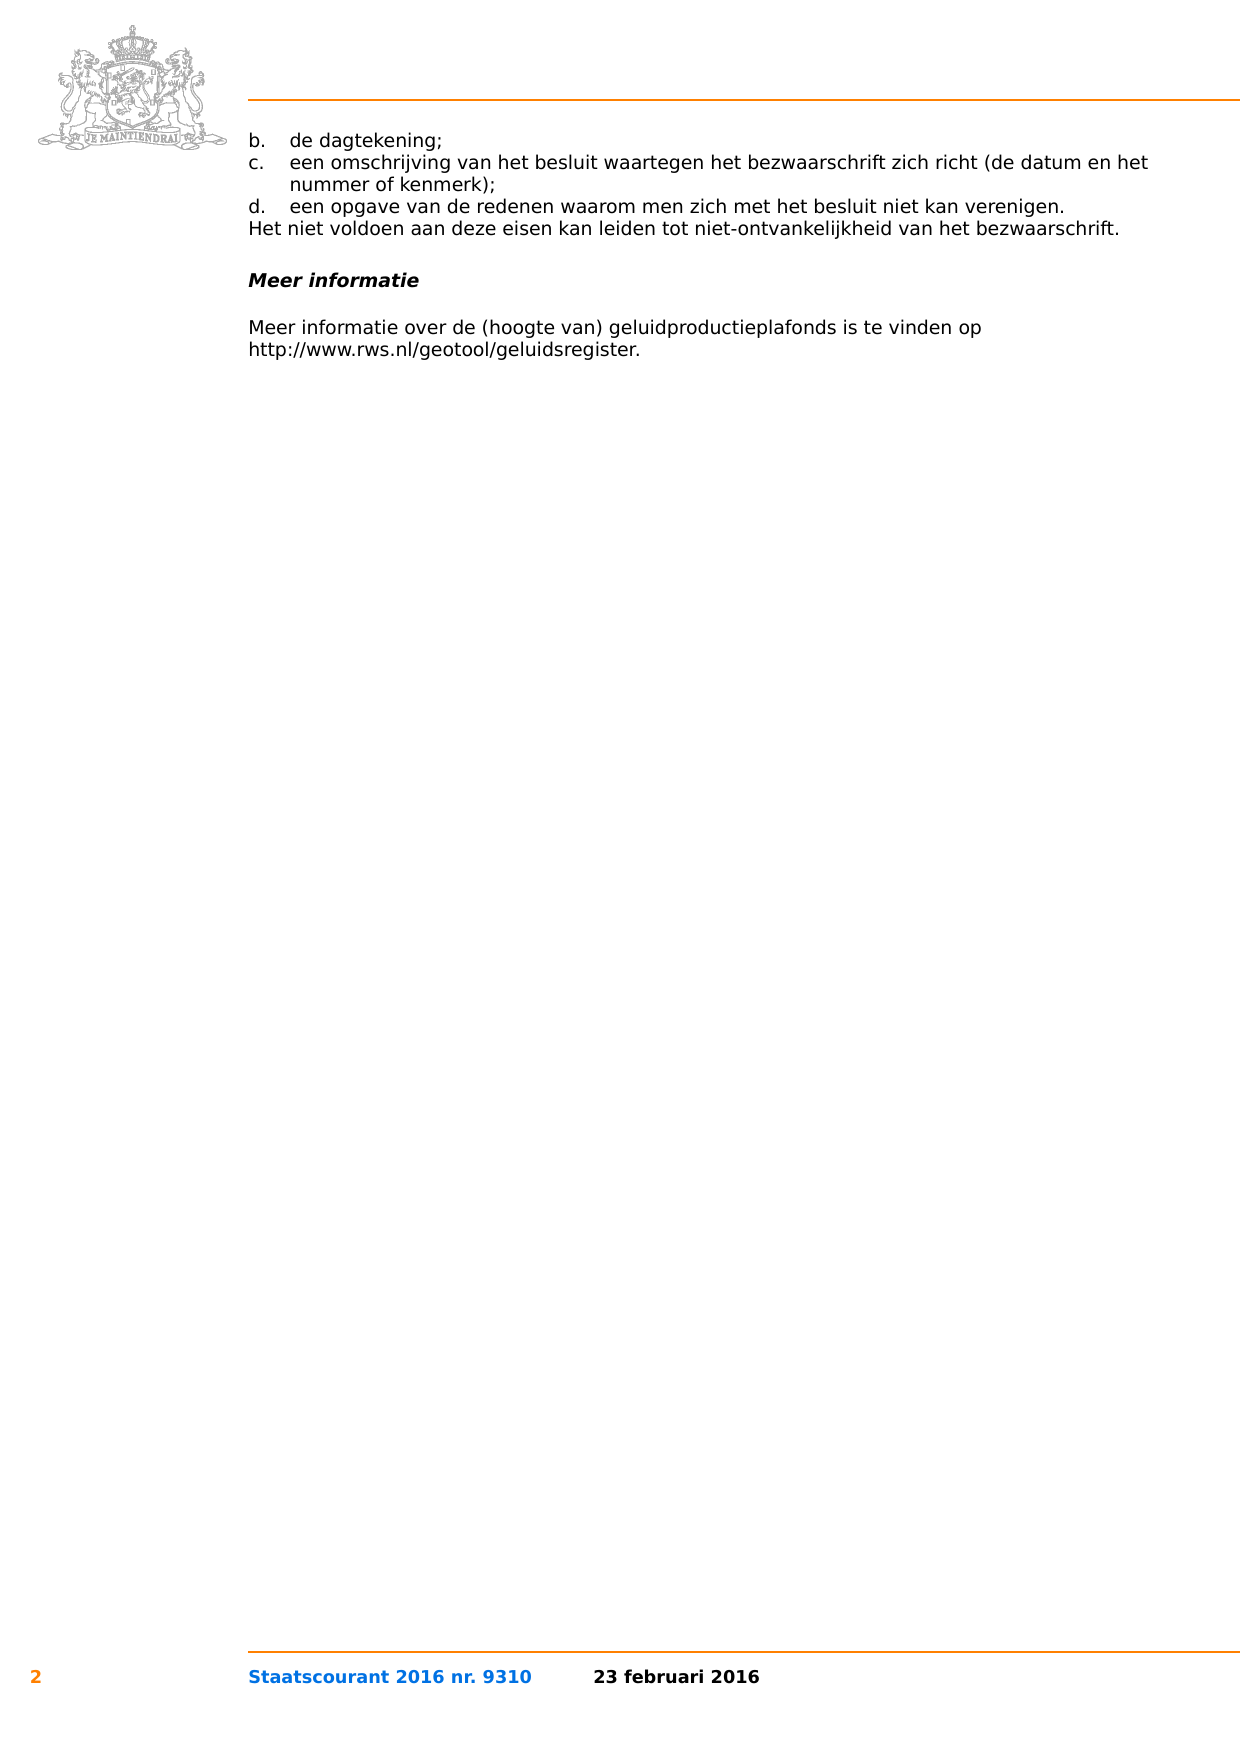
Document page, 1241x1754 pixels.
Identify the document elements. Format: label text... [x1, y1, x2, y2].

text d. een opgave van de redenen waarom men zich met het besluit niet kan verenigen. [248, 196, 1163, 218]
text c. een omschrijving van het besluit waartegen het bezwaarschrift zich richt (de datum en het nummer of kenmerk); [248, 152, 1163, 196]
text b. de dagtekening; [248, 130, 1163, 152]
text Het niet voldoen aan deze eisen kan leiden tot niet-ontvankelijkheid van het bezwaarschrift. [248, 218, 1163, 240]
picture [38, 25, 227, 150]
text Meer informatie over de (hoogte van) geluidproductieplafonds is te vinden op http://www.rws.nl/geotool/geluidsregister. [248, 317, 1163, 361]
subtitle Meer informatie [248, 270, 1163, 292]
